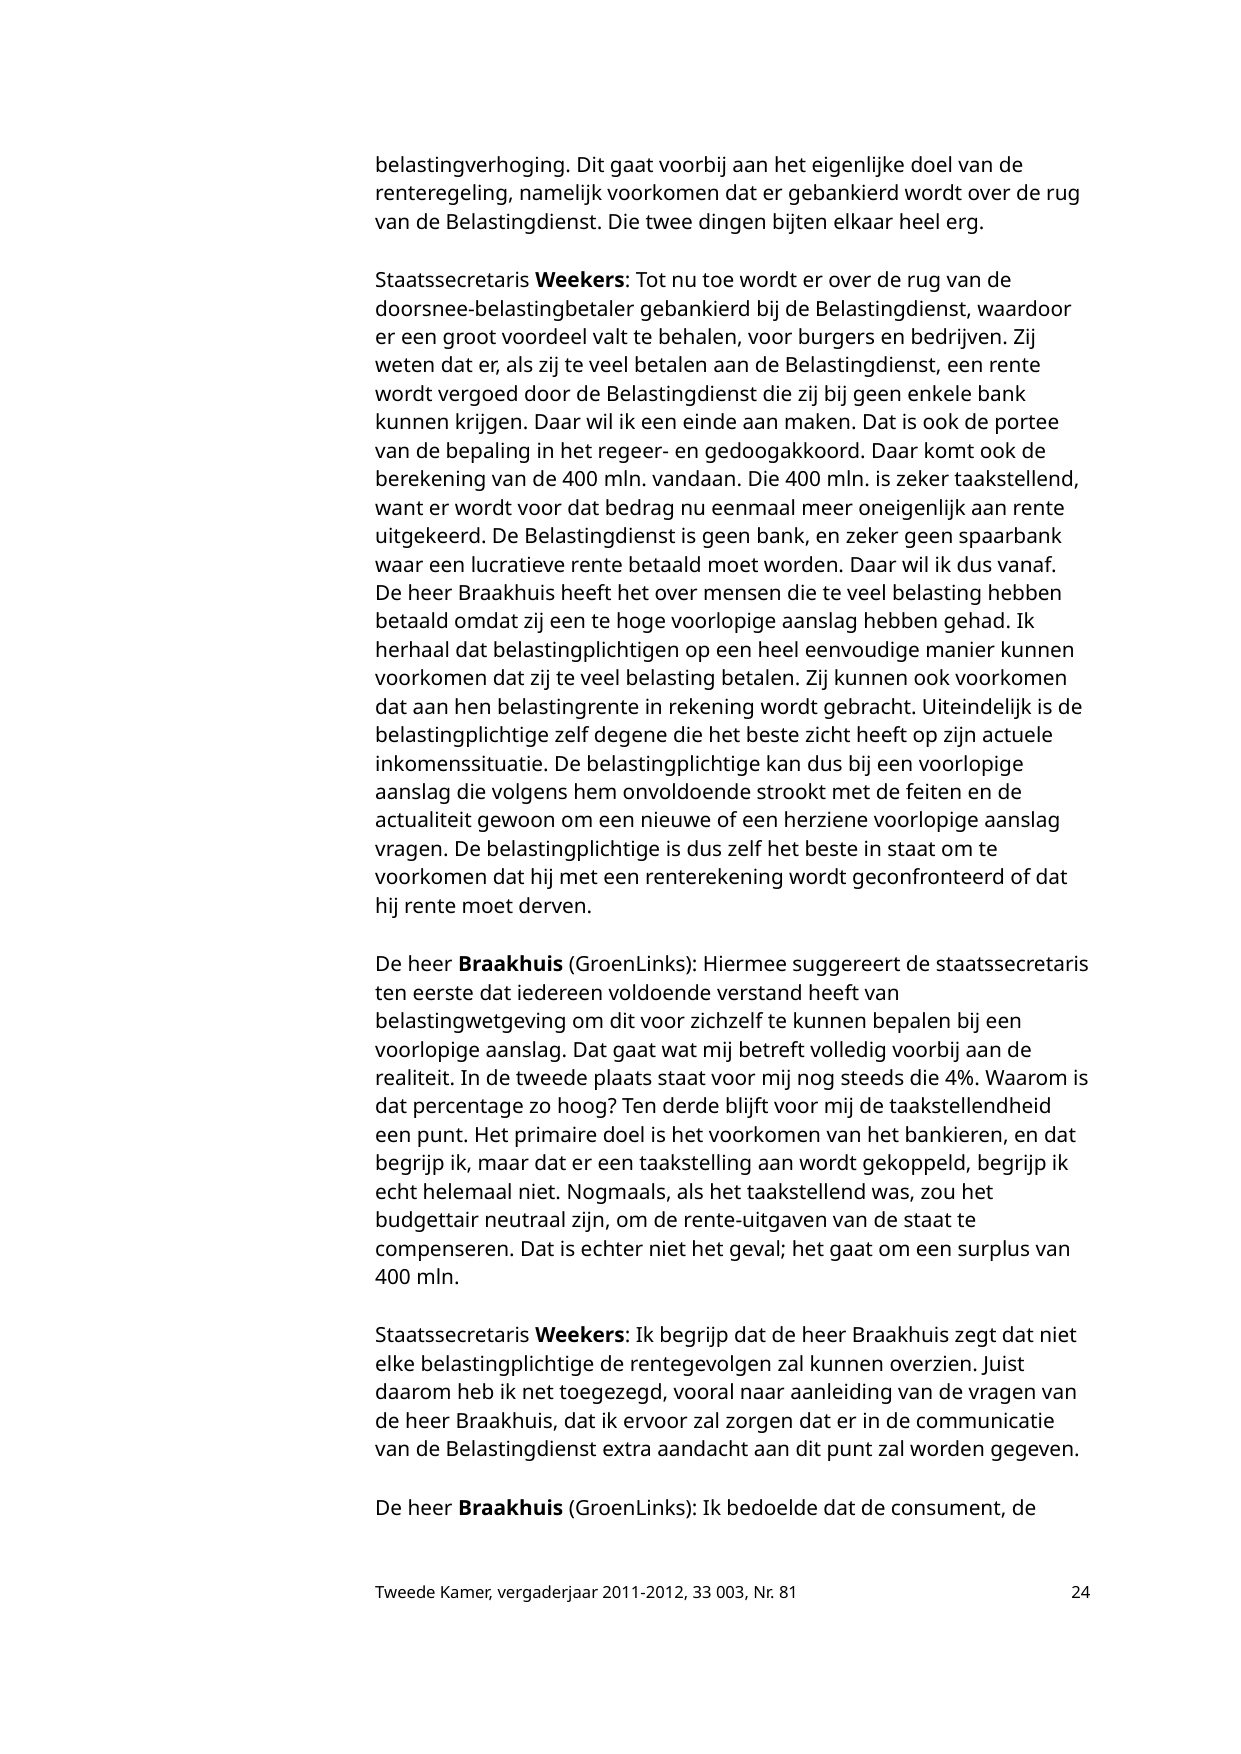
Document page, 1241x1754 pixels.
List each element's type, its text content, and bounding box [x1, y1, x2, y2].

text De heer Braakhuis heeft het over mensen die te veel belasting hebben betaald omdat zij een te hoge voorlopige aanslag hebben gehad. Ik herhaal dat belastingplichtigen op een heel eenvoudige manier kunnen voorkomen dat zij te veel belasting betalen. Zij kunnen ook voorkomen dat aan hen belastingrente in rekening wordt gebracht. Uiteindelijk is de belastingplichtige zelf degene die het beste zicht heeft op zijn actuele inkomenssituatie. De belastingplichtige kan dus bij een voorlopige aanslag die volgens hem onvoldoende strookt met de feiten en de actualiteit gewoon om een nieuwe of een herziene voorlopige aanslag vragen. De belastingplichtige is dus zelf het beste in staat om te voorkomen dat hij met een renterekening wordt geconfronteerd of dat hij rente moet derven. [375, 578, 1090, 919]
text belastingverhoging. Dit gaat voorbij aan het eigenlijke doel van de renteregeling, namelijk voorkomen dat er gebankierd wordt over de rug van de Belastingdienst. Die twee dingen bijten elkaar heel erg. [375, 150, 1090, 235]
text Staatssecretaris Weekers: Tot nu toe wordt er over de rug van de doorsnee-belastingbetaler gebankierd bij de Belastingdienst, waardoor er een groot voordeel valt te behalen, voor burgers en bedrijven. Zij weten dat er, als zij te veel betalen aan de Belastingdienst, een rente wordt vergoed door de Belastingdienst die zij bij geen enkele bank kunnen krijgen. Daar wil ik een einde aan maken. Dat is ook de portee van de bepaling in het regeer- en gedoogakkoord. Daar komt ook de berekening van de 400 mln. vandaan. Die 400 mln. is zeker taakstellend, want er wordt voor dat bedrag nu eenmaal meer oneigenlijk aan rente uitgekeerd. De Belastingdienst is geen bank, en zeker geen spaarbank waar een lucratieve rente betaald moet worden. Daar wil ik dus vanaf. [375, 265, 1090, 578]
text De heer Braakhuis (GroenLinks): Ik bedoelde dat de consument, de [375, 1493, 1090, 1521]
text De heer Braakhuis (GroenLinks): Hiermee suggereert de staatssecretaris ten eerste dat iedereen voldoende verstand heeft van belastingwetgeving om dit voor zichzelf te kunnen bepalen bij een voorlopige aanslag. Dat gaat wat mij betreft volledig voorbij aan de realiteit. In de tweede plaats staat voor mij nog steeds die 4%. Waarom is dat percentage zo hoog? Ten derde blijft voor mij de taakstellendheid een punt. Het primaire doel is het voorkomen van het bankieren, en dat begrijp ik, maar dat er een taakstelling aan wordt gekoppeld, begrijp ik echt helemaal niet. Nogmaals, als het taakstellend was, zou het budgettair neutraal zijn, om de rente-uitgaven van de staat te compenseren. Dat is echter niet het geval; het gaat om een surplus van 400 mln. [375, 949, 1090, 1291]
text Staatssecretaris Weekers: Ik begrijp dat de heer Braakhuis zegt dat niet elke belastingplichtige de rentegevolgen zal kunnen overzien. Juist daarom heb ik net toegezegd, vooral naar aanleiding van de vragen van de heer Braakhuis, dat ik ervoor zal zorgen dat er in de communicatie van de Belastingdienst extra aandacht aan dit punt zal worden gegeven. [375, 1321, 1090, 1463]
